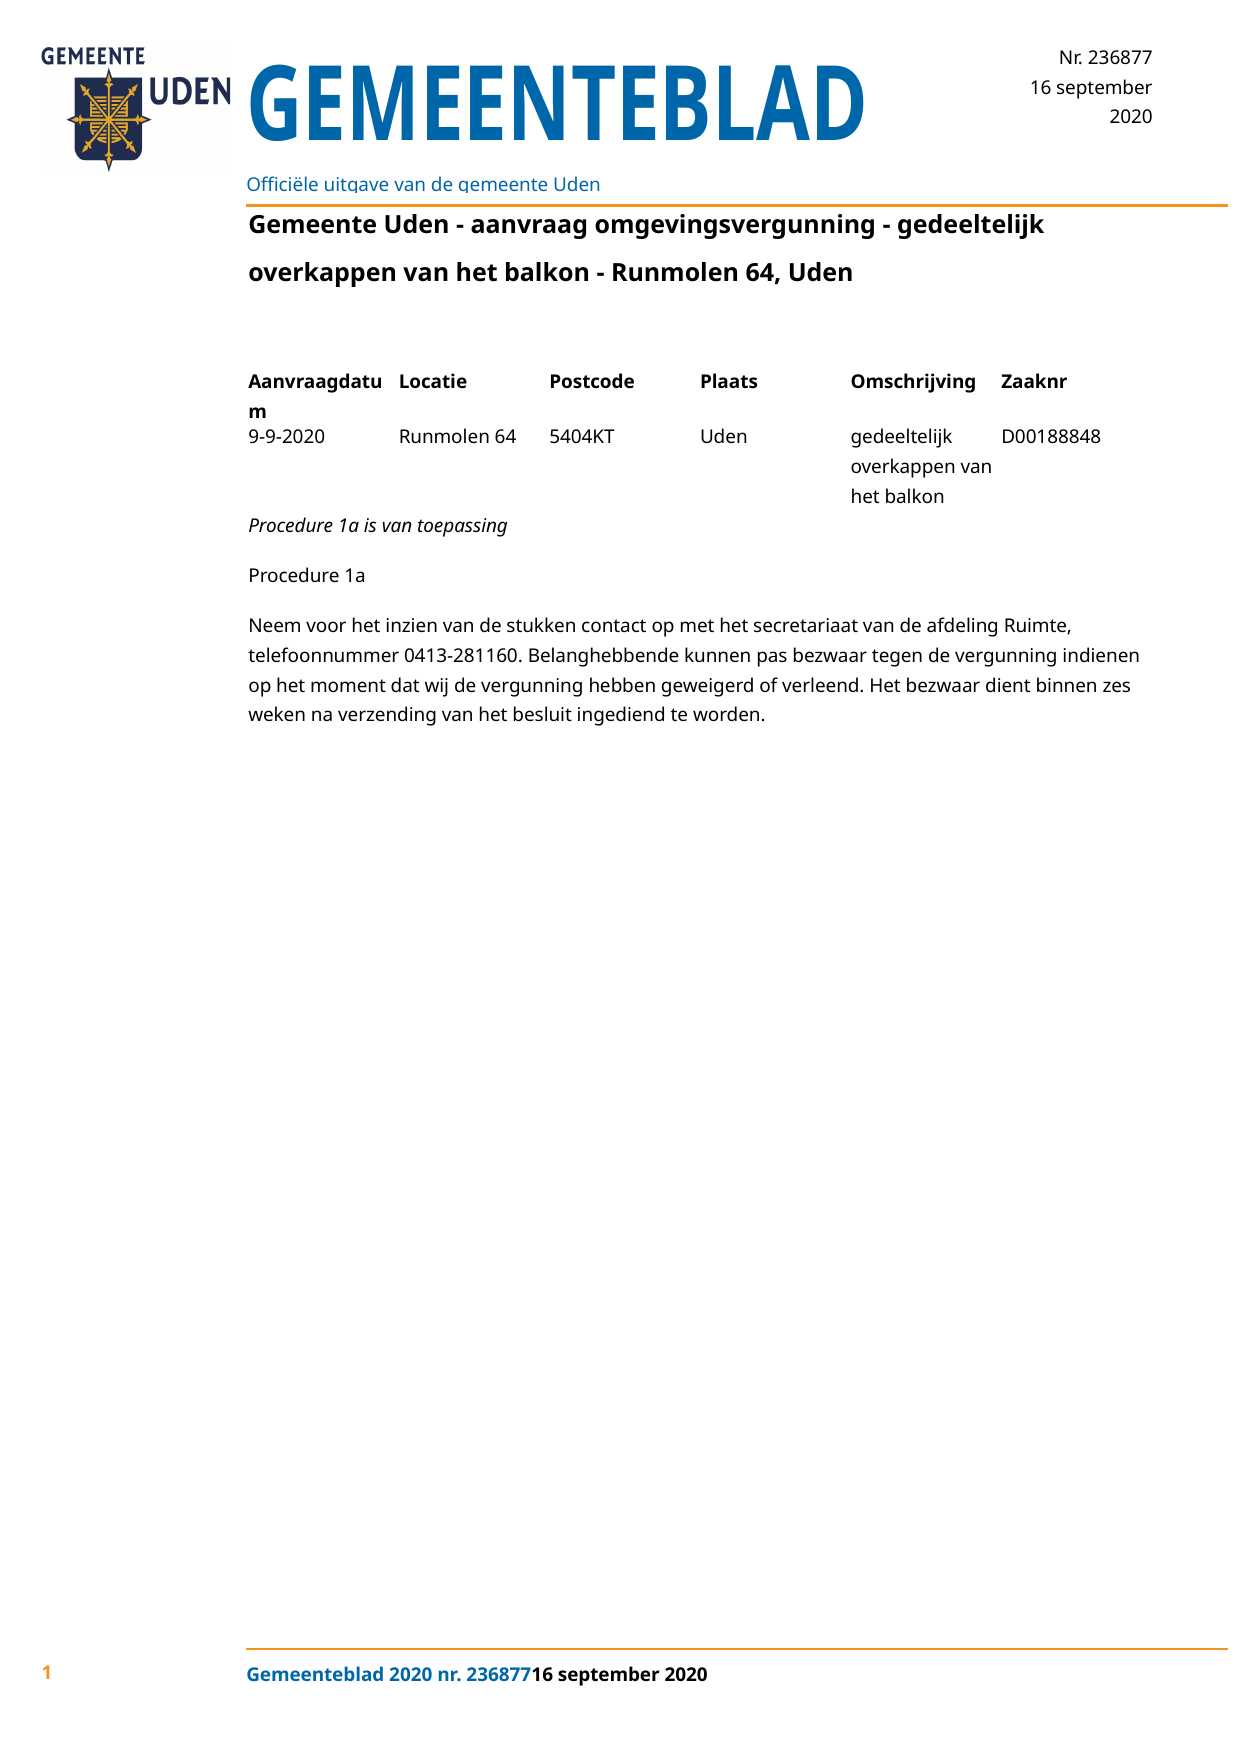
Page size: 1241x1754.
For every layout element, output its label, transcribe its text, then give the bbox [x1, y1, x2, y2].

table_cell 9-9-2020 [248, 424, 398, 509]
table_cell gedeeltelijk overkappen van het balkon [850, 424, 1001, 509]
table_cell Runmolen 64 [399, 424, 549, 509]
table_header Aanvraagdatum [248, 369, 398, 424]
text Procedure 1a is van toepassing [248, 512, 1152, 538]
text Procedure 1a [248, 562, 1152, 588]
table_header Zaaknr [1001, 369, 1152, 424]
table_cell Uden [700, 424, 850, 509]
table_header Postcode [549, 369, 700, 424]
table_header Plaats [700, 369, 850, 424]
table_cell 5404KT [549, 424, 700, 509]
text Gemeente Uden - aanvraag omgevingsvergunning - gedeeltelijk overkappen van het balkon - Runmolen 64, Uden [248, 207, 1152, 288]
picture [41, 47, 231, 172]
text Neem voor het inzien van de stukken contact op met het secretariaat van de afdeling Ruimte, telefoonnummer 0413-281160. Belanghebbende kunnen pas bezwaar tegen de vergunning indienen op het moment dat wij de vergunning hebben geweigerd of verleend. Het bezwaar dient binnen zes weken na verzending van het besluit ingediend te worden. [248, 613, 1152, 727]
table_header Locatie [399, 369, 549, 424]
table_header Omschrijving [850, 369, 1001, 424]
table_cell D00188848 [1001, 424, 1152, 509]
